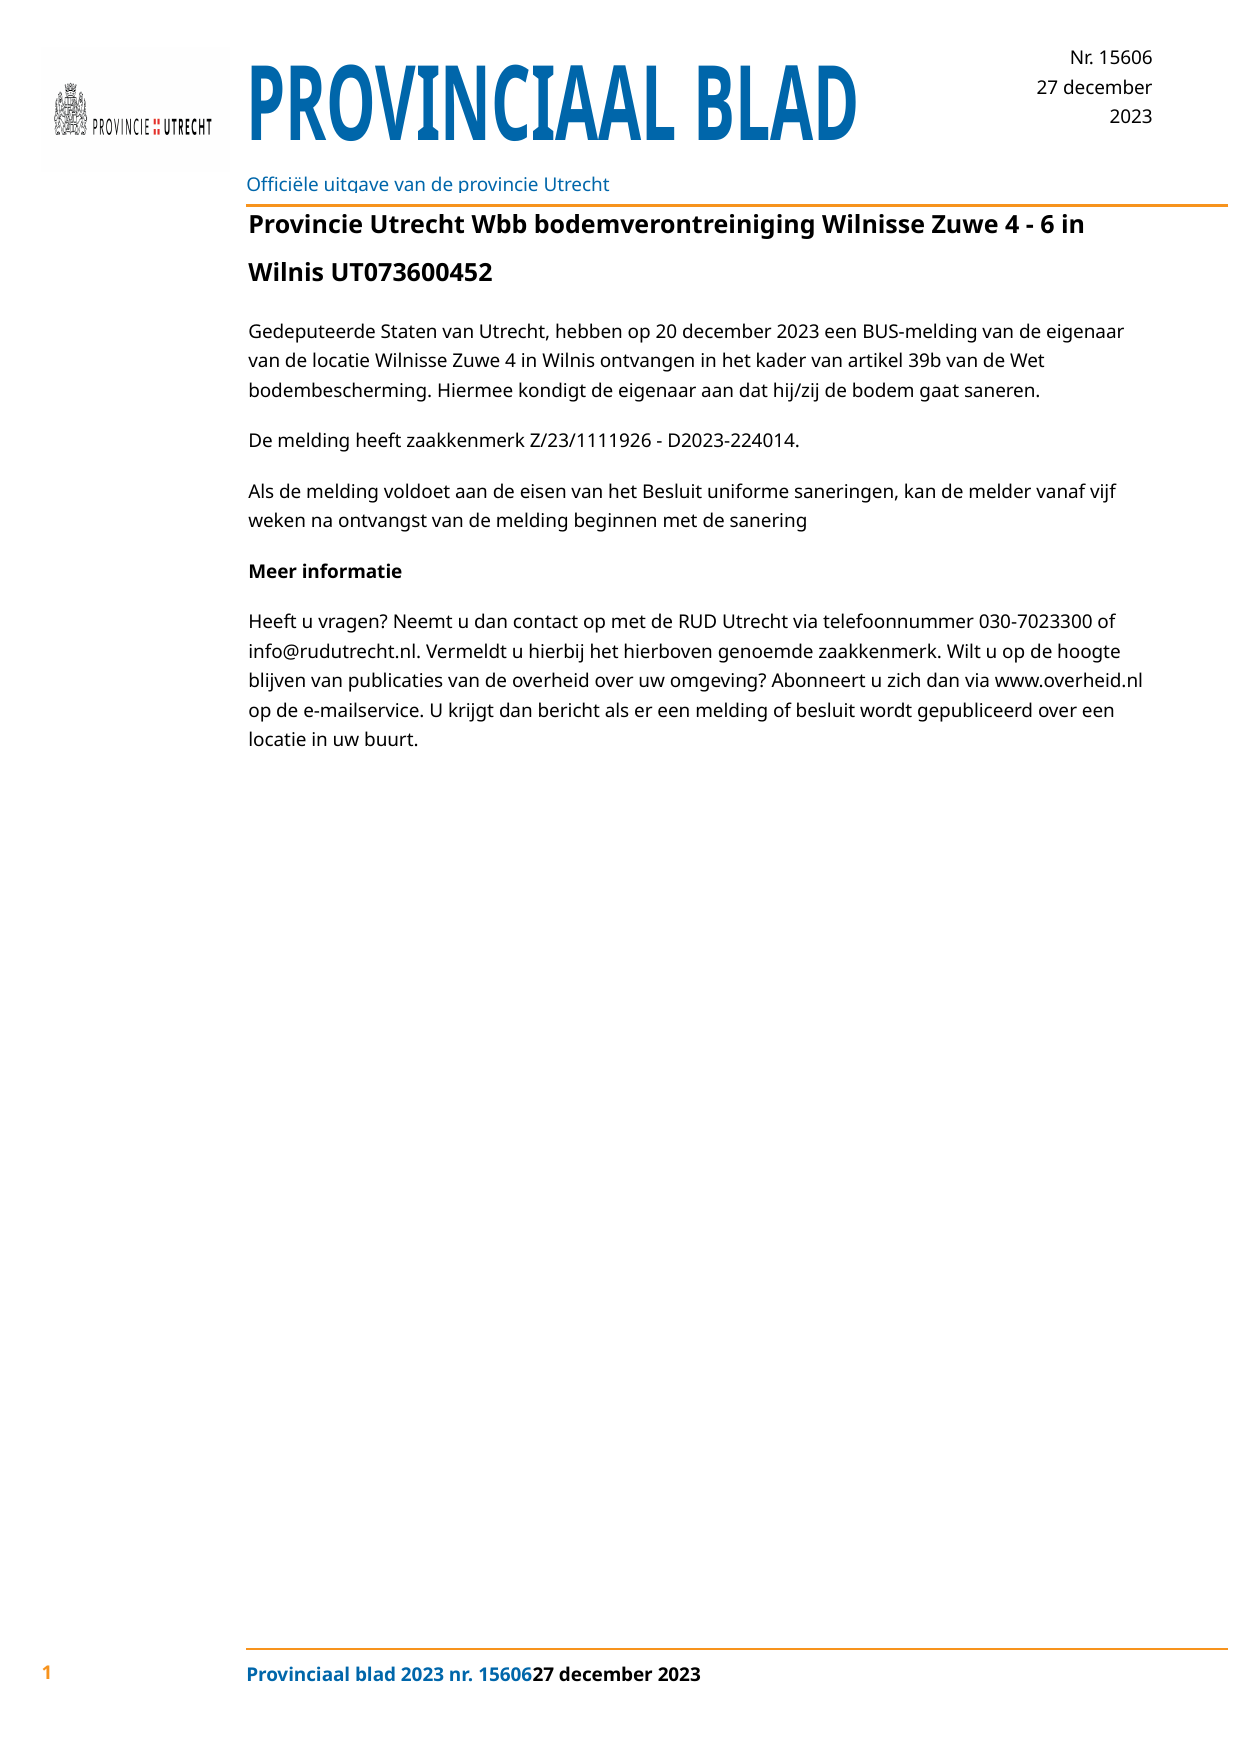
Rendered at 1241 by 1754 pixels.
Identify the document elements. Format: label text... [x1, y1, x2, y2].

text De melding heeft zaakkenmerk Z/23/1111926 - D2023-224014. [248, 427, 1152, 453]
picture [41, 47, 231, 172]
text Gedeputeerde Staten van Utrecht, hebben op 20 december 2023 een BUS-melding van de eigenaar van de locatie Wilnisse Zuwe 4 in Wilnis ontvangen in het kader van artikel 39b van de Wet bodembescherming. Hiermee kondigt de eigenaar aan dat hij/zij de bodem gaat saneren. [248, 318, 1152, 403]
text Provincie Utrecht Wbb bodemverontreiniging Wilnisse Zuwe 4 - 6 in Wilnis UT073600452 [248, 207, 1152, 288]
text Meer informatie [248, 558, 1152, 584]
text Heeft u vragen? Neemt u dan contact op met de RUD Utrecht via telefoonnummer 030-7023300 of info@rudutrecht.nl. Vermeldt u hierbij het hierboven genoemde zaakkenmerk. Wilt u op de hoogte blijven van publicaties van de overheid over uw omgeving? Abonneert u zich dan via www.overheid.nl op de e-mailservice. U krijgt dan bericht als er een melding of besluit wordt gepubliceerd over een locatie in uw buurt. [248, 608, 1152, 752]
text Als de melding voldoet aan de eisen van het Besluit uniforme saneringen, kan de melder vanaf vijf weken na ontvangst van de melding beginnen met de sanering [248, 478, 1152, 533]
